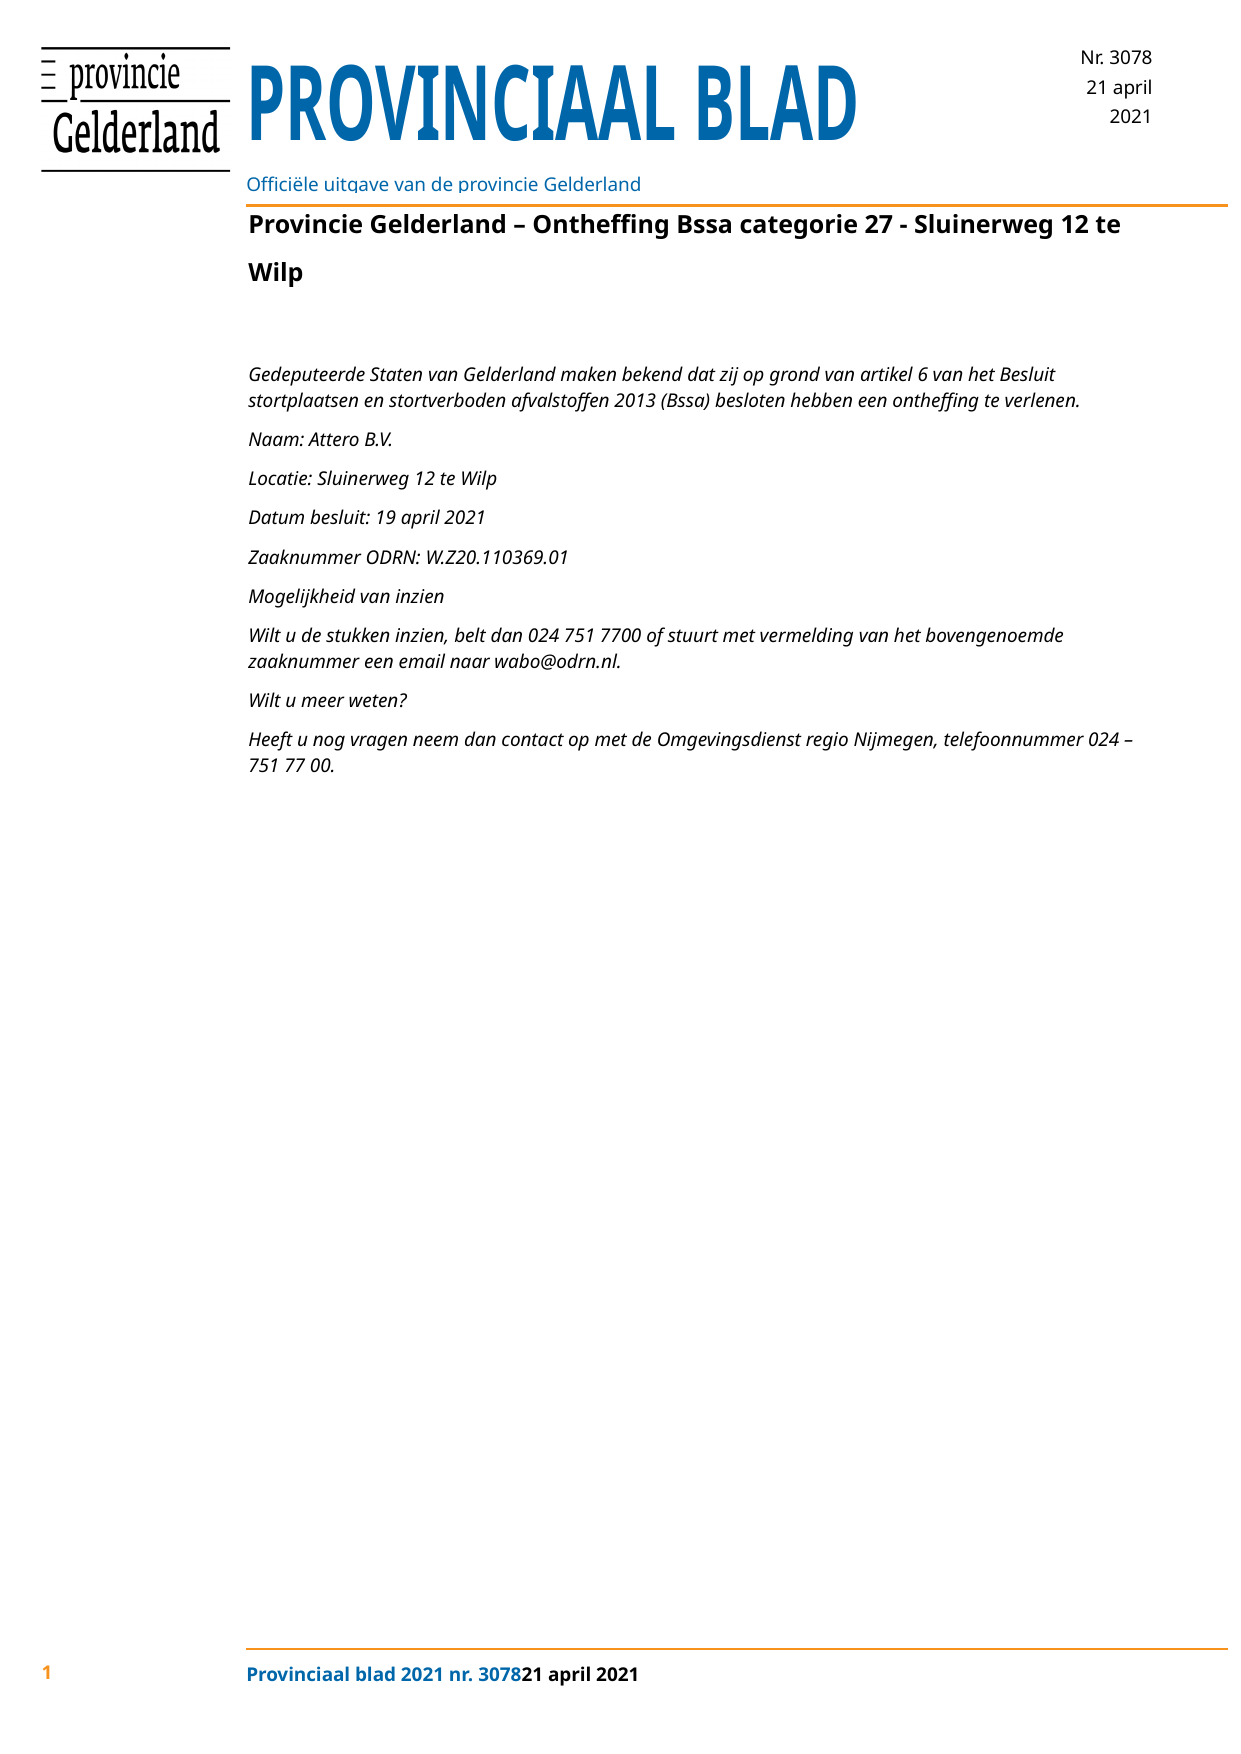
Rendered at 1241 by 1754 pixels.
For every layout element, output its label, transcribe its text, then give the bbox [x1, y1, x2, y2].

text Wilt u meer weten? [248, 687, 1152, 713]
text Provincie Gelderland – Ontheffing Bssa categorie 27 - Sluinerweg 12 te Wilp [248, 207, 1152, 288]
text Gedeputeerde Staten van Gelderland maken bekend dat zij op grond van artikel 6 van het Besluit stortplaatsen en stortverboden afvalstoffen 2013 (Bssa) besloten hebben een ontheffing te verlenen. [248, 361, 1152, 412]
text Wilt u de stukken inzien, belt dan 024 751 7700 of stuurt met vermelding van het bovengenoemde zaaknummer een email naar wabo@odrn.nl. [248, 622, 1152, 674]
text Heeft u nog vragen neem dan contact op met de Omgevingsdienst regio Nijmegen, telefoonnummer 024 – 751 77 00. [248, 727, 1152, 778]
text Mogelijkheid van inzien [248, 583, 1152, 609]
text Zaaknummer ODRN: W.Z20.110369.01 [248, 544, 1152, 569]
text Datum besluit: 19 april 2021 [248, 504, 1152, 530]
text Locatie: Sluinerweg 12 te Wilp [248, 465, 1152, 491]
text Naam: Attero B.V. [248, 426, 1152, 452]
picture [41, 47, 231, 172]
